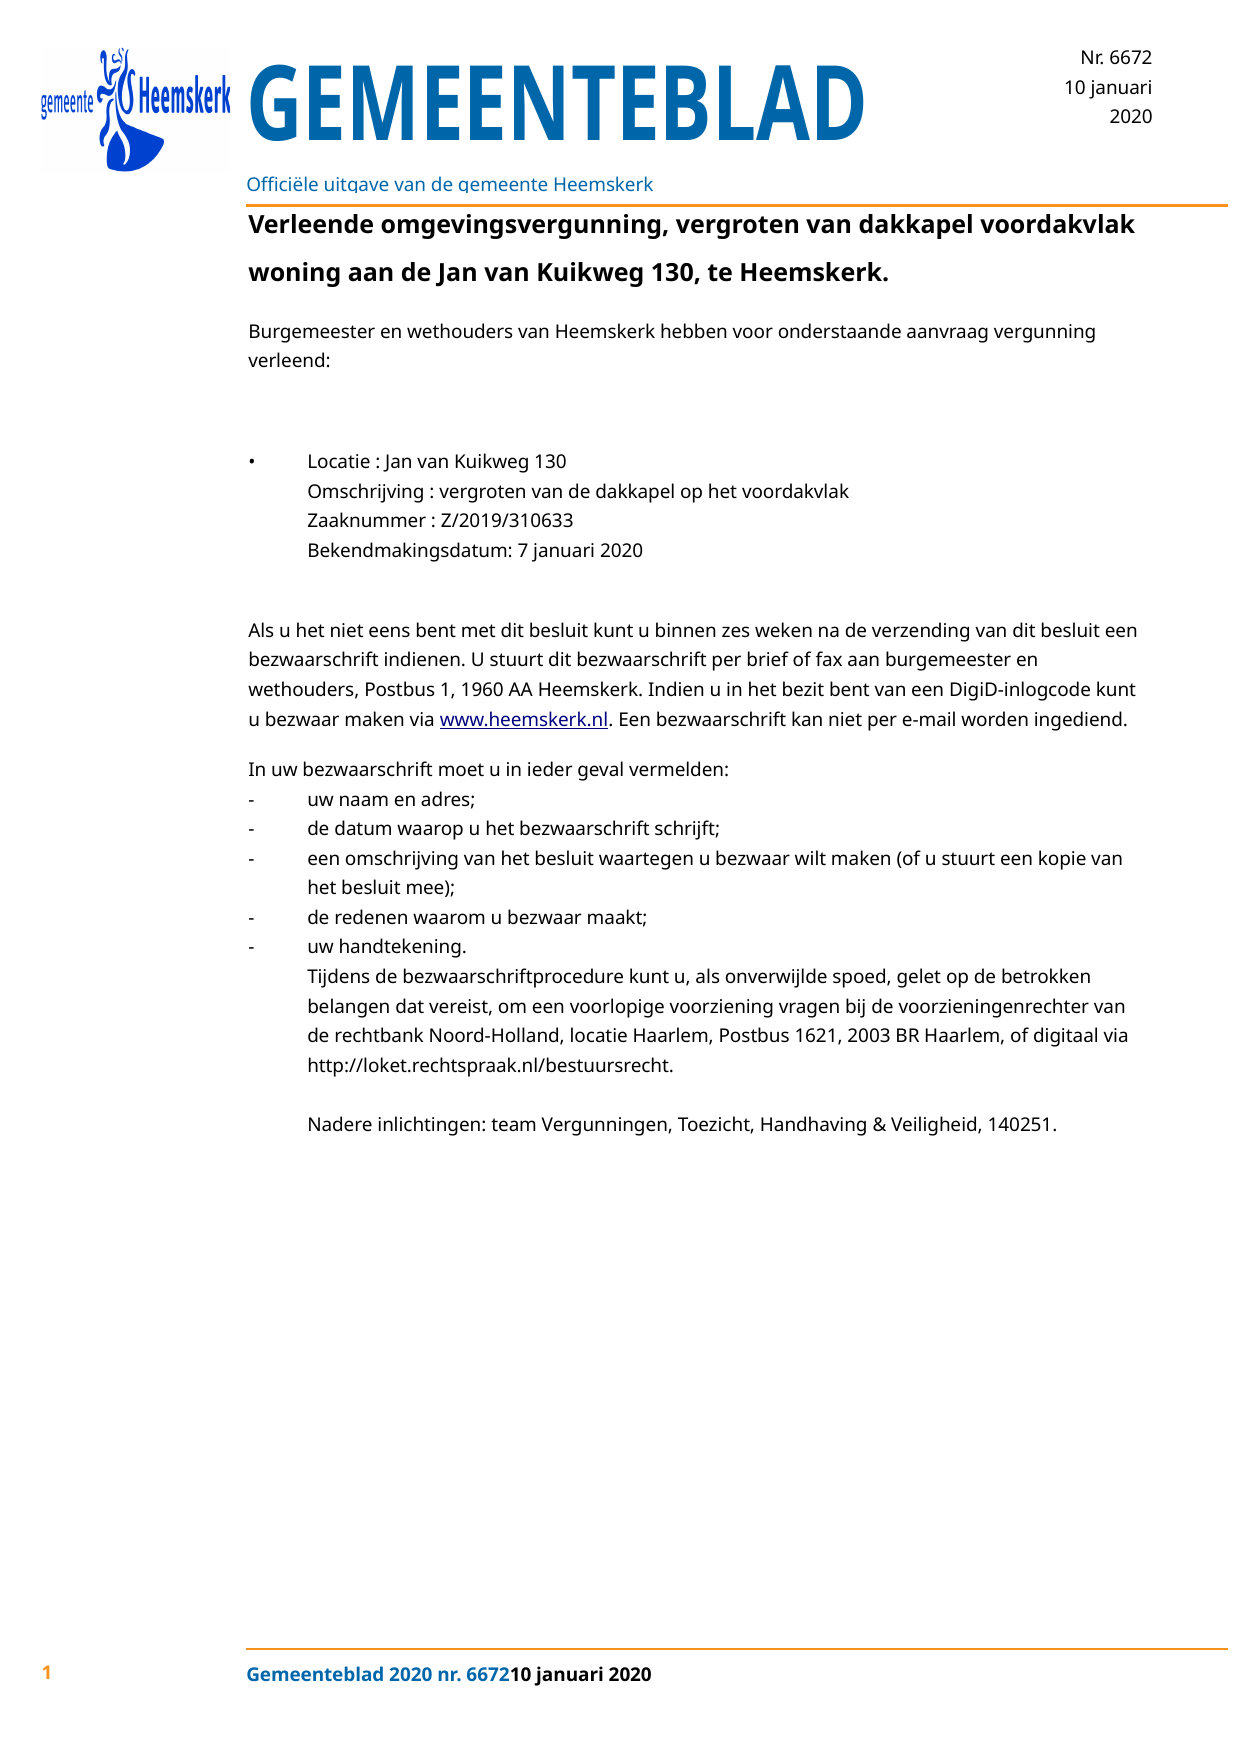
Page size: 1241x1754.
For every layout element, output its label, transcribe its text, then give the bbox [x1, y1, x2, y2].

text Als u het niet eens bent met dit besluit kunt u binnen zes weken na de verzending van dit besluit een bezwaarschrift indienen. U stuurt dit bezwaarschrift per brief of fax aan burgemeester en wethouders, Postbus 1, 1960 AA Heemskerk. Indien u in het bezit bent van een DigiD-inlogcode kunt u bezwaar maken via www.heemskerk.nl. Een bezwaarschrift kan niet per e-mail worden ingediend. [248, 617, 1152, 732]
list de redenen waarom u bezwaar maakt; [248, 904, 1152, 930]
text Burgemeester en wethouders van Heemskerk hebben voor onderstaande aanvraag vergunning verleend: [248, 318, 1152, 373]
list Tijdens de bezwaarschriftprocedure kunt u, als onverwijlde spoed, gelet op de betrokken belangen dat vereist, om een voorlopige voorziening vragen bij de voorzieningenrechter van de rechtbank Noord-Holland, locatie Haarlem, Postbus 1621, 2003 BR Haarlem, of digitaal via http://loket.rechtspraak.nl/bestuursrecht. [248, 963, 1152, 1078]
list Omschrijving : vergroten van de dakkapel op het voordakvlak [248, 478, 1152, 504]
list uw handtekening. [248, 934, 1152, 959]
list Locatie : Jan van Kuikweg 130 [248, 448, 1152, 474]
list Nadere inlichtingen: team Vergunningen, Toezicht, Handhaving & Veiligheid, 140251. [248, 1111, 1152, 1137]
list een omschrijving van het besluit waartegen u bezwaar wilt maken (of u stuurt een kopie van het besluit mee); [248, 845, 1152, 900]
list Bekendmakingsdatum: 7 januari 2020 [248, 537, 1152, 563]
list Zaaknummer : Z/2019/310633 [248, 507, 1152, 533]
list de datum waarop u het bezwaarschrift schrijft; [248, 815, 1152, 841]
list uw naam en adres; [248, 786, 1152, 812]
text Verleende omgevingsvergunning, vergroten van dakkapel voordakvlak woning aan de Jan van Kuikweg 130, te Heemskerk. [248, 207, 1152, 288]
picture [41, 47, 231, 172]
text In uw bezwaarschrift moet u in ieder geval vermelden: [248, 756, 1152, 782]
